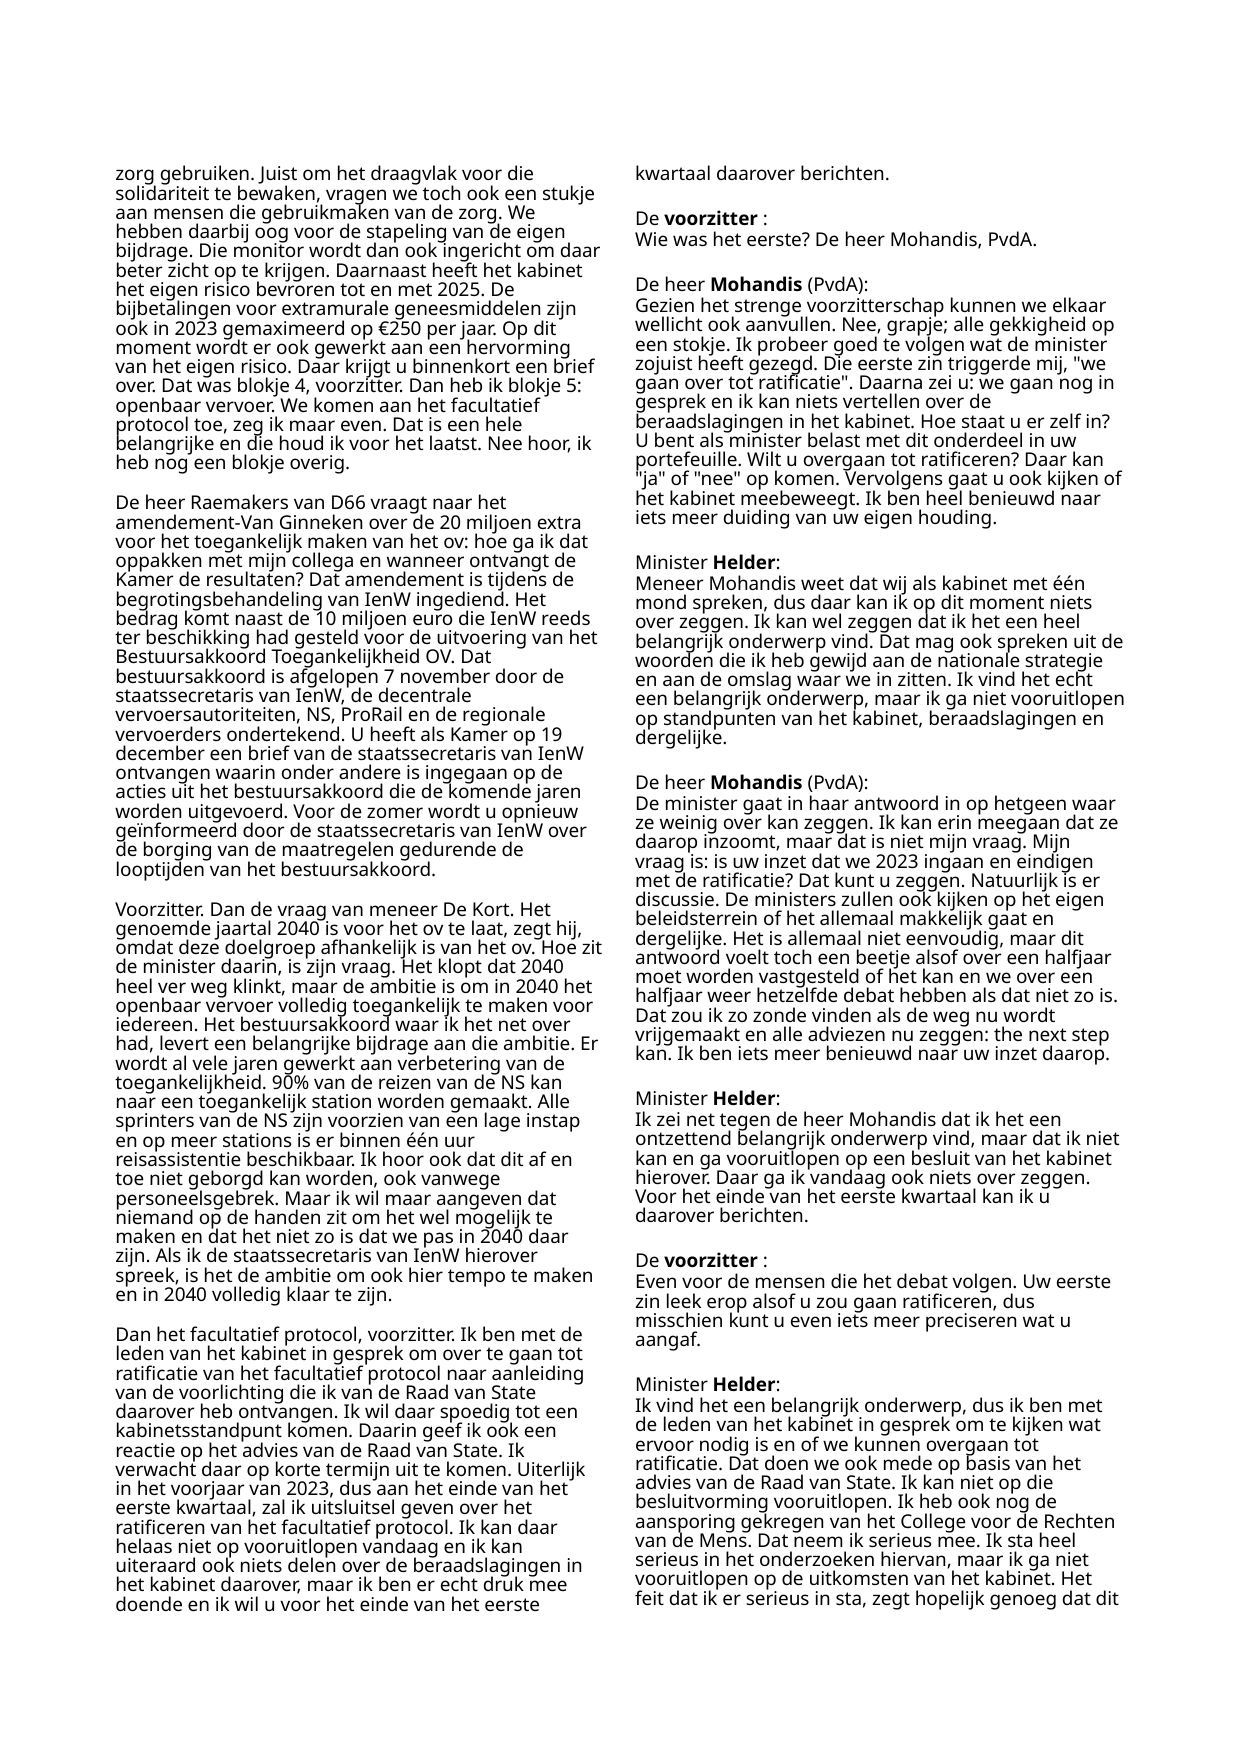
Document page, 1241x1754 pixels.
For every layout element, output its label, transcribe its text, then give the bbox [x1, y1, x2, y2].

text De heer Mohandis (PvdA): [635, 271, 1125, 297]
text Minister Helder: [635, 549, 1125, 575]
text Ik vind het een belangrijk onderwerp, dus ik ben met de leden van het kabinet in gesprek om te kijken wat ervoor nodig is en of we kunnen overgaan tot ratificatie. Dat doen we ook mede op basis van het advies van de Raad van State. Ik kan niet op die besluitvorming vooruitlopen. Ik heb ook nog de aansporing gekregen van het College voor de Rechten van de Mens. Dat neem ik serieus mee. Ik sta heel serieus in het onderzoeken hiervan, maar ik ga niet vooruitlopen op de uitkomsten van het kabinet. Het feit dat ik er serieus in sta, zegt hopelijk genoeg dat dit [635, 1397, 1125, 1609]
text Gezien het strenge voorzitterschap kunnen we elkaar wellicht ook aanvullen. Nee, grapje; alle gekkigheid op een stokje. Ik probeer goed te volgen wat de minister zojuist heeft gezegd. Die eerste zin triggerde mij, "we gaan over tot ratificatie". Daarna zei u: we gaan nog in gesprek en ik kan niets vertellen over de beraadslagingen in het kabinet. Hoe staat u er zelf in? U bent als minister belast met dit onderdeel in uw portefeuille. Wilt u overgaan tot ratificeren? Daar kan "ja" of "nee" op komen. Vervolgens gaat u ook kijken of het kabinet meebeweegt. Ik ben heel benieuwd naar iets meer duiding van uw eigen houding. [635, 297, 1125, 528]
text Minister Helder: [635, 1371, 1125, 1397]
text Meneer Mohandis weet dat wij als kabinet met één mond spreken, dus daar kan ik op dit moment niets over zeggen. Ik kan wel zeggen dat ik het een heel belangrijk onderwerp vind. Dat mag ook spreken uit de woorden die ik heb gewijd aan de nationale strategie en aan de omslag waar we in zitten. Ik vind het echt een belangrijk onderwerp, maar ik ga niet vooruitlopen op standpunten van het kabinet, beraadslagingen en dergelijke. [635, 575, 1125, 748]
text Wie was het eerste? De heer Mohandis, PvdA. [635, 231, 1125, 250]
text De minister gaat in haar antwoord in op hetgeen waar ze weinig over kan zeggen. Ik kan erin meegaan dat ze daarop inzoomt, maar dat is niet mijn vraag. Mijn vraag is: is uw inzet dat we 2023 ingaan en eindigen met de ratificatie? Dat kunt u zeggen. Natuurlijk is er discussie. De ministers zullen ook kijken op het eigen beleidsterrein of het allemaal makkelijk gaat en dergelijke. Het is allemaal niet eenvoudig, maar dit antwoord voelt toch een beetje alsof over een halfjaar moet worden vastgesteld of het kan en we over een halfjaar weer hetzelfde debat hebben als dat niet zo is. Dat zou ik zo zonde vinden als de weg nu wordt vrijgemaakt en alle adviezen nu zeggen: the next step kan. Ik ben iets meer benieuwd naar uw inzet daarop. [635, 795, 1125, 1064]
text Even voor de mensen die het debat volgen. Uw eerste zin leek erop alsof u zou gaan ratificeren, dus misschien kunt u even iets meer preciseren wat u aangaf. [635, 1273, 1125, 1350]
text Ik zei net tegen de heer Mohandis dat ik het een ontzettend belangrijk onderwerp vind, maar dat ik niet kan en ga vooruitlopen op een besluit van het kabinet hierover. Daar ga ik vandaag ook niets over zeggen. Voor het einde van het eerste kwartaal kan ik u daarover berichten. [635, 1111, 1125, 1227]
text De voorzitter : [635, 205, 1125, 231]
text Dan het facultatief protocol, voorzitter. Ik ben met de leden van het kabinet in gesprek om over te gaan tot ratificatie van het facultatief protocol naar aanleiding van de voorlichting die ik van de Raad van State daarover heb ontvangen. Ik wil daar spoedig tot een kabinetsstandpunt komen. Daarin geef ik ook een reactie op het advies van de Raad van State. Ik verwacht daar op korte termijn uit te komen. Uiterlijk in het voorjaar van 2023, dus aan het einde van het eerste kwartaal, zal ik uitsluitsel geven over het ratificeren van het facultatief protocol. Ik kan daar helaas niet op vooruitlopen vandaag en ik kan uiteraard ook niets delen over de beraadslagingen in het kabinet daarover, maar ik ben er echt druk mee doende en ik wil u voor het einde van het eerste [115, 1326, 605, 1615]
text Minister Helder: [635, 1085, 1125, 1111]
text De heer Raemakers van D66 vraagt naar het amendement-Van Ginneken over de 20 miljoen extra voor het toegankelijk maken van het ov: hoe ga ik dat oppakken met mijn collega en wanneer ontvangt de Kamer de resultaten? Dat amendement is tijdens de begrotingsbehandeling van IenW ingediend. Het bedrag komt naast de 10 miljoen euro die IenW reeds ter beschikking had gesteld voor de uitvoering van het Bestuursakkoord Toegankelijkheid OV. Dat bestuursakkoord is afgelopen 7 november door de staatssecretaris van IenW, de decentrale vervoersautoriteiten, NS, ProRail en de regionale vervoerders ondertekend. U heeft als Kamer op 19 december een brief van de staatssecretaris van IenW ontvangen waarin onder andere is ingegaan op de acties uit het bestuursakkoord die de komende jaren worden uitgevoerd. Voor de zomer wordt u opnieuw geïnformeerd door de staatssecretaris van IenW over de borging van de maatregelen gedurende de looptijden van het bestuursakkoord. [115, 494, 605, 880]
text De voorzitter : [635, 1248, 1125, 1273]
text zorg gebruiken. Juist om het draagvlak voor die solidariteit te bewaken, vragen we toch ook een stukje aan mensen die gebruikmaken van de zorg. We hebben daarbij oog voor de stapeling van de eigen bijdrage. Die monitor wordt dan ook ingericht om daar beter zicht op te krijgen. Daarnaast heeft het kabinet het eigen risico bevroren tot en met 2025. De bijbetalingen voor extramurale geneesmiddelen zijn ook in 2023 gemaximeerd op €250 per jaar. Op dit moment wordt er ook gewerkt aan een hervorming van het eigen risico. Daar krijgt u binnenkort een brief over. Dat was blokje 4, voorzitter. Dan heb ik blokje 5: openbaar vervoer. We komen aan het facultatief protocol toe, zeg ik maar even. Dat is een hele belangrijke en die houd ik voor het laatst. Nee hoor, ik heb nog een blokje overig. [115, 165, 605, 474]
text kwartaal daarover berichten. [635, 165, 1125, 184]
text De heer Mohandis (PvdA): [635, 769, 1125, 795]
text Voorzitter. Dan de vraag van meneer De Kort. Het genoemde jaartal 2040 is voor het ov te laat, zegt hij, omdat deze doelgroep afhankelijk is van het ov. Hoe zit de minister daarin, is zijn vraag. Het klopt dat 2040 heel ver weg klinkt, maar de ambitie is om in 2040 het openbaar vervoer volledig toegankelijk te maken voor iedereen. Het bestuursakkoord waar ik het net over had, levert een belangrijke bijdrage aan die ambitie. Er wordt al vele jaren gewerkt aan verbetering van de toegankelijkheid. 90% van de reizen van de NS kan naar een toegankelijk station worden gemaakt. Alle sprinters van de NS zijn voorzien van een lage instap en op meer stations is er binnen één uur reisassistentie beschikbaar. Ik hoor ook dat dit af en toe niet geborgd kan worden, ook vanwege personeelsgebrek. Maar ik wil maar aangeven dat niemand op de handen zit om het wel mogelijk te maken en dat het niet zo is dat we pas in 2040 daar zijn. Als ik de staatssecretaris van IenW hierover spreek, is het de ambitie om ook hier tempo te maken en in 2040 volledig klaar te zijn. [115, 901, 605, 1305]
